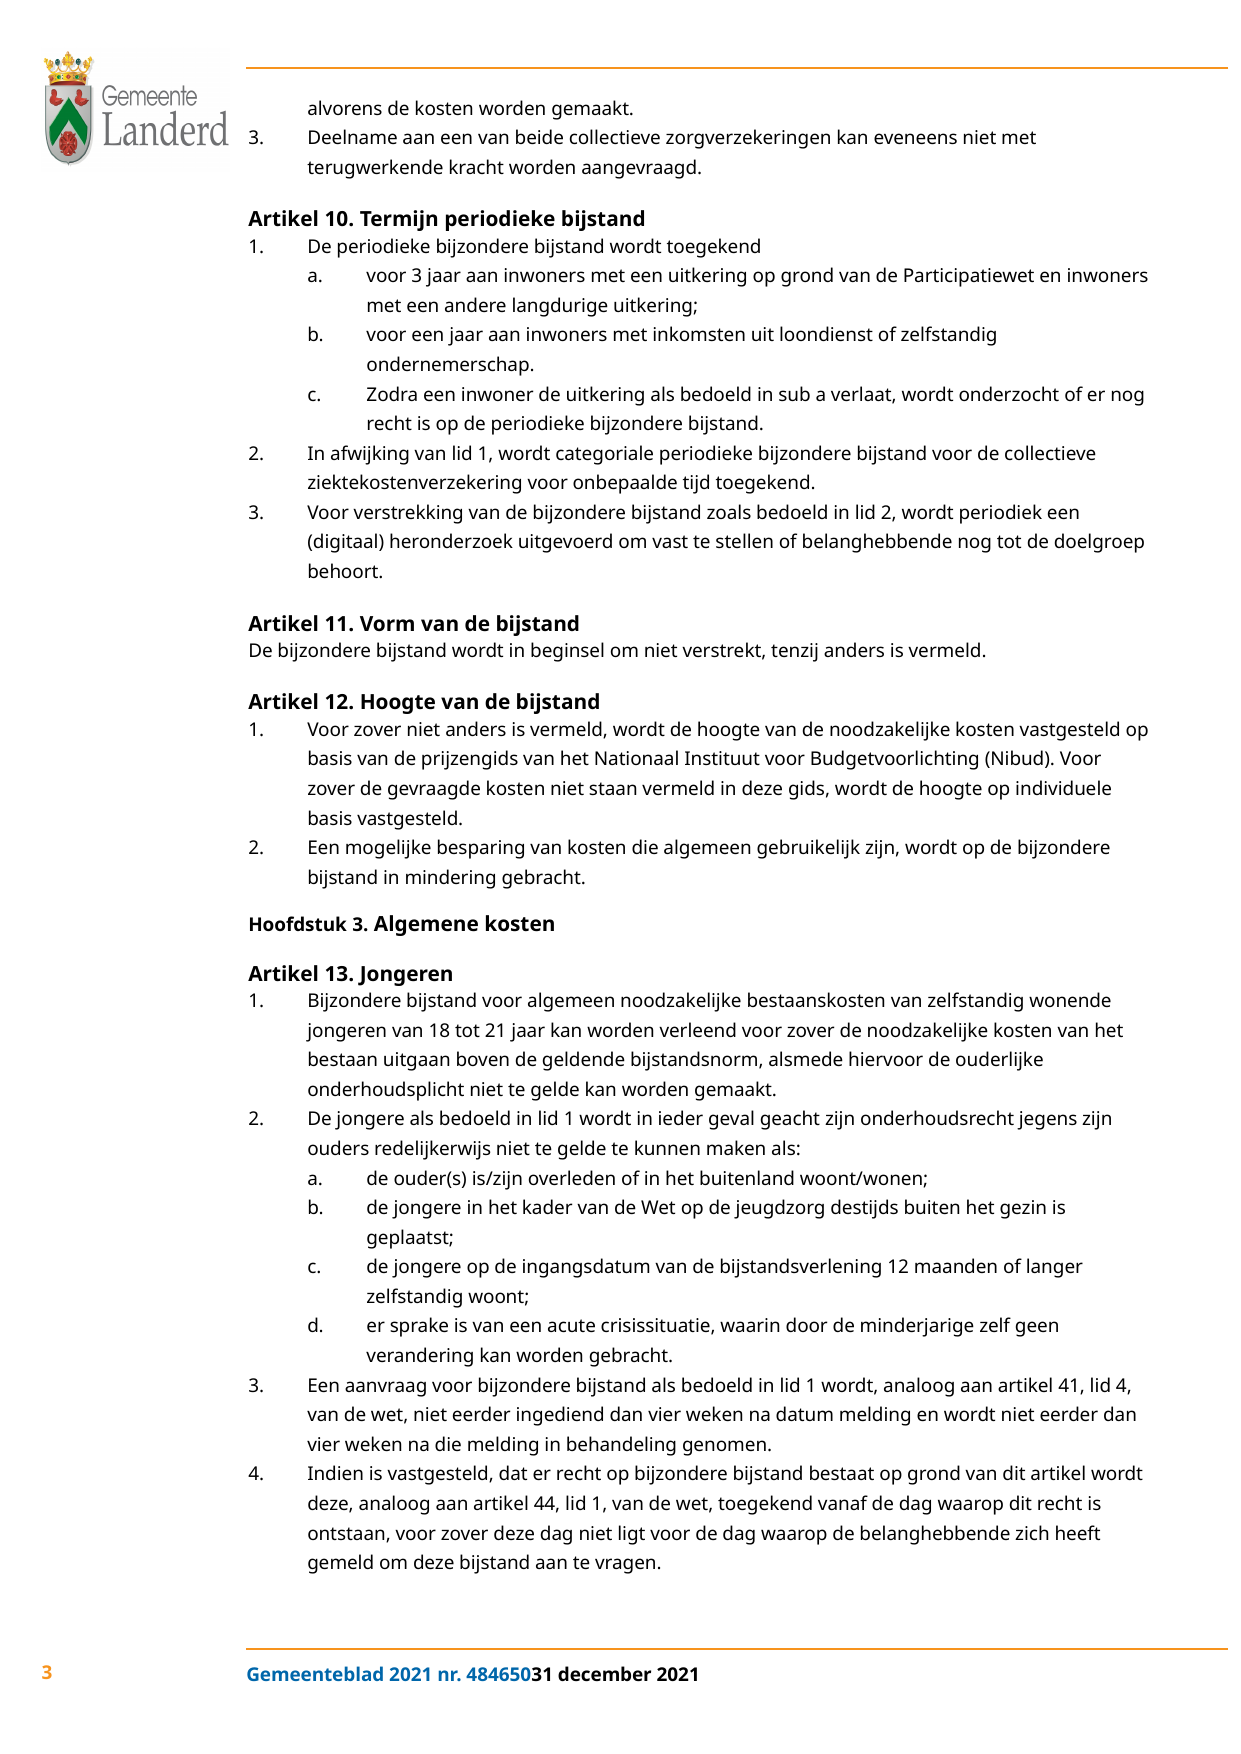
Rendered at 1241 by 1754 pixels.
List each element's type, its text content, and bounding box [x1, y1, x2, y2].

list Indien is vastgesteld, dat er recht op bijzondere bijstand bestaat op grond van dit artikel wordt deze, analoog aan artikel 44, lid 1, van de wet, toegekend vanaf de dag waarop dit recht is ontstaan, voor zover deze dag niet ligt voor de dag waarop de belanghebbende zich heeft gemeld om deze bijstand aan te vragen. [248, 1461, 1152, 1575]
list Een aanvraag voor bijzondere bijstand als bedoeld in lid 1 wordt, analoog aan artikel 41, lid 4, van de wet, niet eerder ingediend dan vier weken na datum melding en wordt niet eerder dan vier weken na die melding in behandeling genomen. [248, 1372, 1152, 1457]
text Artikel 10. Termijn periodieke bijstand [248, 204, 1152, 233]
list De jongere als bedoeld in lid 1 wordt in ieder geval geacht zijn onderhoudsrecht jegens zijn ouders redelijkerwijs niet te gelde te kunnen maken als: [248, 1106, 1152, 1161]
list In afwijking van lid 1, wordt categoriale periodieke bijzondere bijstand voor de collectieve ziektekostenverzekering voor onbepaalde tijd toegekend. [248, 440, 1152, 495]
text Artikel 12. Hoogte van de bijstand [248, 687, 1152, 716]
list Deelname aan een van beide collectieve zorgverzekeringen kan eveneens niet met terugwerkende kracht worden aangevraagd. [248, 124, 1152, 180]
list de jongere op de ingangsdatum van de bijstandsverlening 12 maanden of langer zelfstandig woont; [307, 1253, 1152, 1309]
list De periodieke bijzondere bijstand wordt toegekend [248, 233, 1152, 258]
list voor 3 jaar aan inwoners met een uitkering op grond van de Participatiewet en inwoners met een andere langdurige uitkering; [307, 262, 1152, 318]
picture [41, 47, 231, 172]
list de jongere in het kader van de Wet op de jeugdzorg destijds buiten het gezin is geplaatst; [307, 1194, 1152, 1249]
list Voor zover niet anders is vermeld, wordt de hoogte van de noodzakelijke kosten vastgesteld op basis van de prijzengids van het Nationaal Instituut voor Budgetvoorlichting (Nibud). Voor zover de gevraagde kosten niet staan vermeld in deze gids, wordt de hoogte op individuele basis vastgesteld. [248, 716, 1152, 830]
text Artikel 11. Vorm van de bijstand [248, 609, 1152, 637]
list alvorens de kosten worden gemaakt. [248, 95, 1152, 121]
text De bijzondere bijstand wordt in beginsel om niet verstrekt, tenzij anders is vermeld. [248, 637, 1152, 663]
list Voor verstrekking van de bijzondere bijstand zoals bedoeld in lid 2, wordt periodiek een (digitaal) heronderzoek uitgevoerd om vast te stellen of belanghebbende nog tot de doelgroep behoort. [248, 499, 1152, 584]
list de ouder(s) is/zijn overleden of in het buitenland woont/wonen; [307, 1165, 1152, 1190]
list Bijzondere bijstand voor algemeen noodzakelijke bestaanskosten van zelfstandig wonende jongeren van 18 tot 21 jaar kan worden verleend voor zover de noodzakelijke kosten van het bestaan uitgaan boven de geldende bijstandsnorm, alsmede hiervoor de ouderlijke onderhoudsplicht niet te gelde kan worden gemaakt. [248, 987, 1152, 1102]
list er sprake is van een acute crisissituatie, waarin door de minderjarige zelf geen verandering kan worden gebracht. [307, 1313, 1152, 1368]
list Zodra een inwoner de uitkering als bedoeld in sub a verlaat, wordt onderzocht of er nog recht is op de periodieke bijzondere bijstand. [307, 381, 1152, 436]
list Een mogelijke besparing van kosten die algemeen gebruikelijk zijn, wordt op de bijzondere bijstand in mindering gebracht. [248, 834, 1152, 889]
list voor een jaar aan inwoners met inkomsten uit loondienst of zelfstandig ondernemerschap. [307, 322, 1152, 377]
text Artikel 13. Jongeren [248, 959, 1152, 987]
text Hoofdstuk 3. Algemene kosten [248, 909, 1152, 938]
